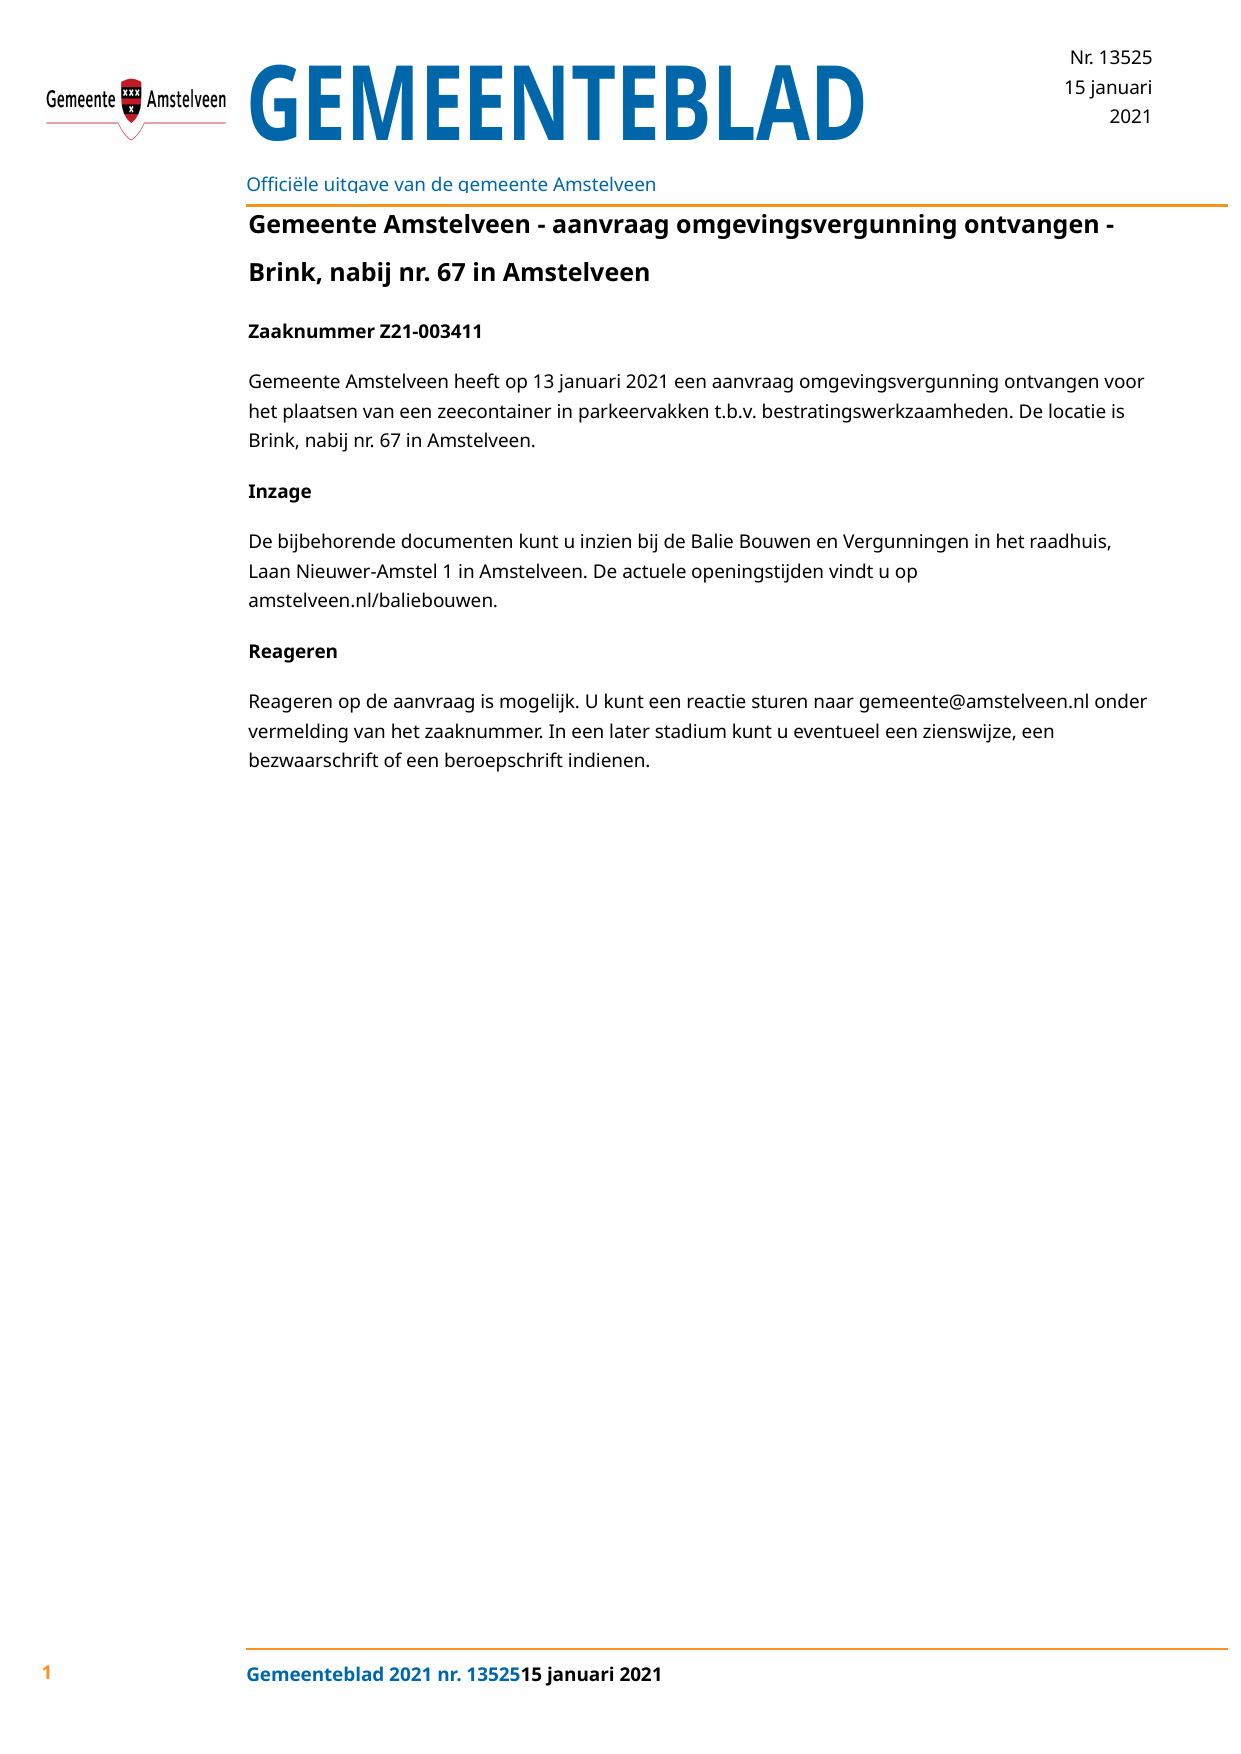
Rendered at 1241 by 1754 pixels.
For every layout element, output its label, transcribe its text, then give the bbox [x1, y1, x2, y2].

text Reageren op de aanvraag is mogelijk. U kunt een reactie sturen naar gemeente@amstelveen.nl onder vermelding van het zaaknummer. In een later stadium kunt u eventueel een zienswijze, een bezwaarschrift of een beroepschrift indienen. [248, 688, 1152, 773]
picture [41, 47, 231, 172]
text Gemeente Amstelveen - aanvraag omgevingsvergunning ontvangen - Brink, nabij nr. 67 in Amstelveen [248, 207, 1152, 288]
text Inzage [248, 478, 1152, 504]
text Zaaknummer Z21-003411 [248, 318, 1152, 344]
text De bijbehorende documenten kunt u inzien bij de Balie Bouwen en Vergunningen in het raadhuis, Laan Nieuwer-Amstel 1 in Amstelveen. De actuele openingstijden vindt u op amstelveen.nl/baliebouwen. [248, 528, 1152, 613]
text Gemeente Amstelveen heeft op 13 januari 2021 een aanvraag omgevingsvergunning ontvangen voor het plaatsen van een zeecontainer in parkeervakken t.b.v. bestratingswerkzaamheden. De locatie is Brink, nabij nr. 67 in Amstelveen. [248, 368, 1152, 453]
text Reageren [248, 638, 1152, 664]
